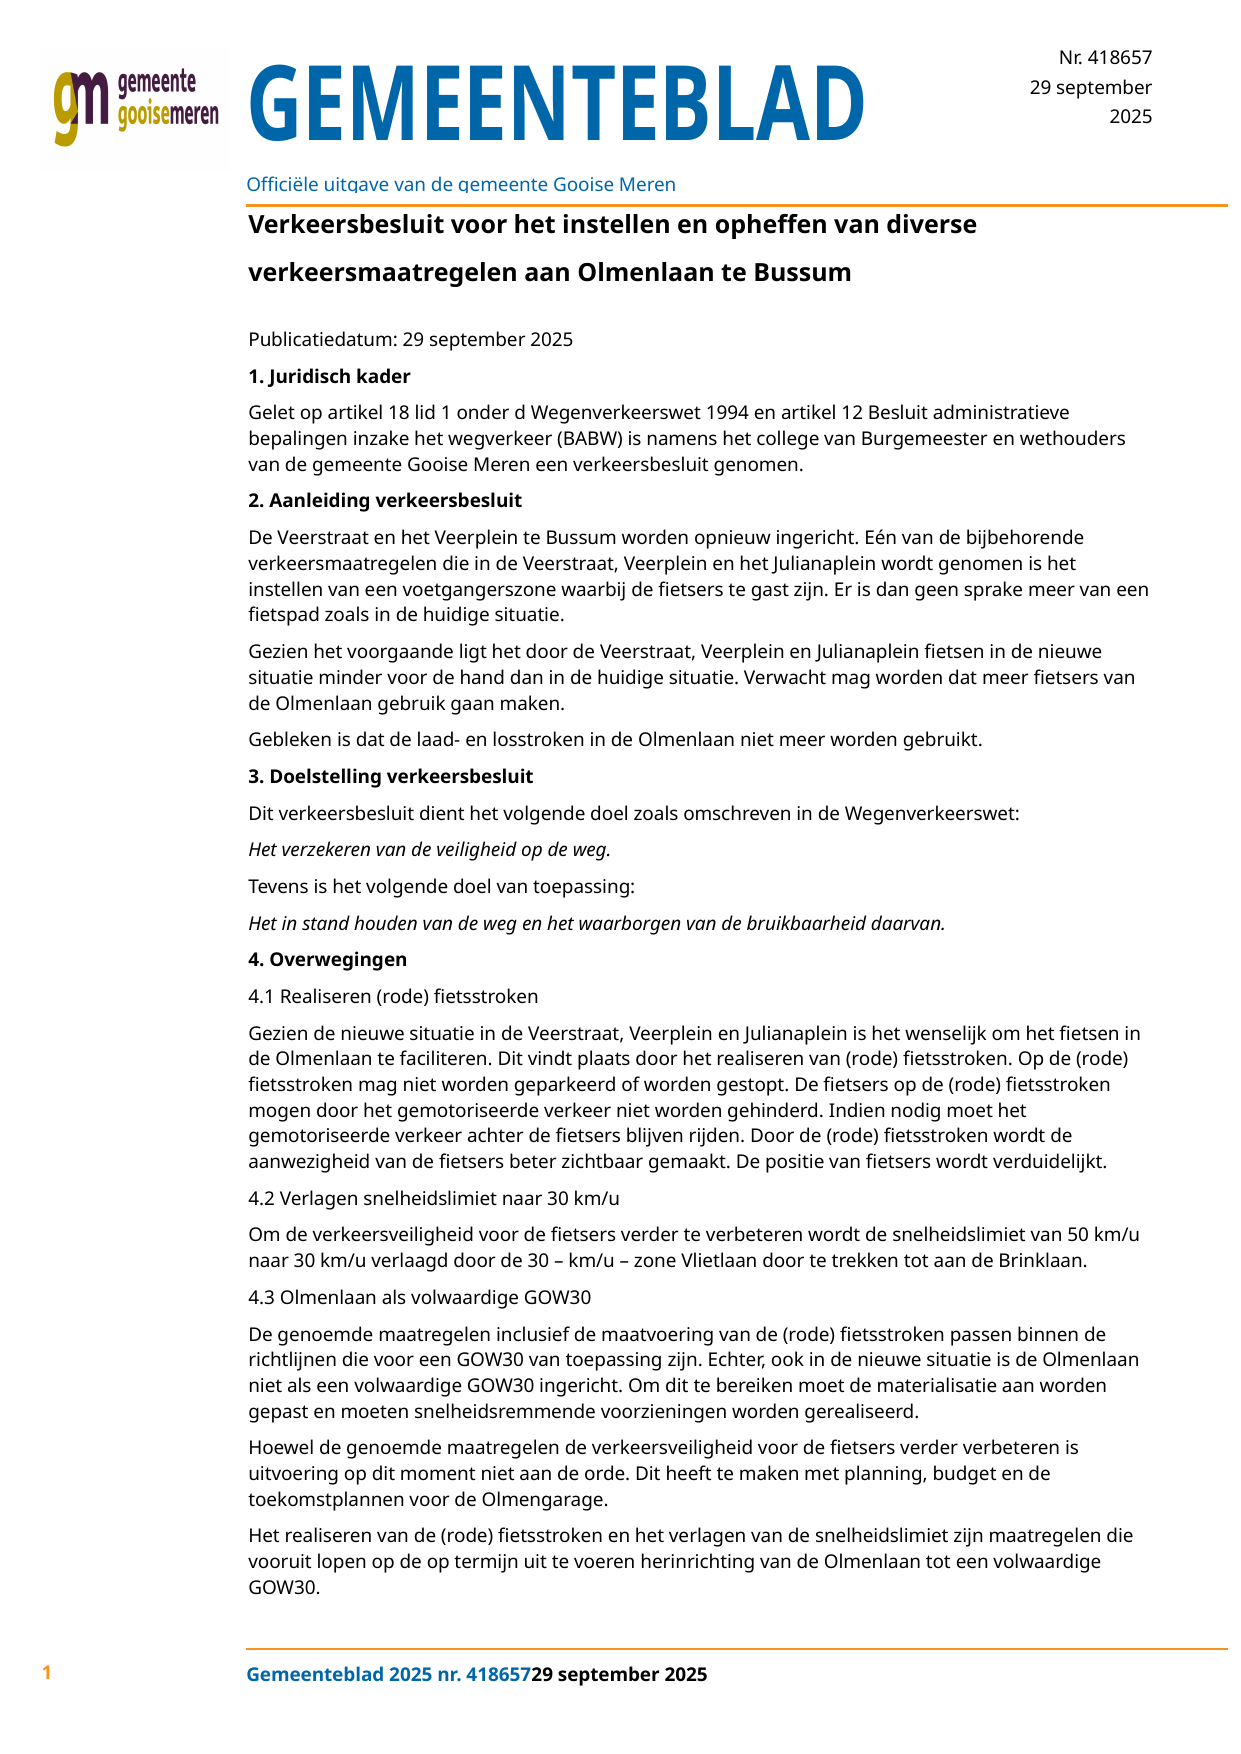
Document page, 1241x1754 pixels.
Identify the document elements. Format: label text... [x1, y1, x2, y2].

text Het in stand houden van de weg en het waarborgen van de bruikbaarheid daarvan. [248, 910, 1152, 935]
picture [41, 47, 231, 172]
text Om de verkeersveiligheid voor de fietsers verder te verbeteren wordt de snelheidslimiet van 50 km/u naar 30 km/u verlaagd door de 30 – km/u – zone Vlietlaan door te trekken tot aan de Brinklaan. [248, 1222, 1152, 1273]
text Tevens is het volgende doel van toepassing: [248, 873, 1152, 899]
text Het verzekeren van de veiligheid op de weg. [248, 836, 1152, 862]
text De genoemde maatregelen inclusief de maatvoering van de (rode) fietsstroken passen binnen de richtlijnen die voor een GOW30 van toepassing zijn. Echter, ook in de nieuwe situatie is de Olmenlaan niet als een volwaardige GOW30 ingericht. Om dit te bereiken moet de materialisatie aan worden gepast en moeten snelheidsremmende voorzieningen worden gerealiseerd. [248, 1321, 1152, 1424]
text Gezien de nieuwe situatie in de Veerstraat, Veerplein en Julianaplein is het wenselijk om het fietsen in de Olmenlaan te faciliteren. Dit vindt plaats door het realiseren van (rode) fietsstroken. Op de (rode) fietsstroken mag niet worden geparkeerd of worden gestopt. De fietsers op de (rode) fietsstroken mogen door het gemotoriseerde verkeer niet worden gehinderd. Indien nodig moet het gemotoriseerde verkeer achter de fietsers blijven rijden. Door de (rode) fietsstroken wordt de aanwezigheid van de fietsers beter zichtbaar gemaakt. De positie van fietsers wordt verduidelijkt. [248, 1020, 1152, 1174]
text 4.1 Realiseren (rode) fietsstroken [248, 983, 1152, 1009]
text Gezien het voorgaande ligt het door de Veerstraat, Veerplein en Julianaplein fietsen in de nieuwe situatie minder voor de hand dan in de huidige situatie. Verwacht mag worden dat meer fietsers van de Olmenlaan gebruik gaan maken. [248, 638, 1152, 715]
text Dit verkeersbesluit dient het volgende doel zoals omschreven in de Wegenverkeerswet: [248, 800, 1152, 825]
text 1. Juridisch kader [248, 363, 1152, 389]
text Gebleken is dat de laad- en losstroken in de Olmenlaan niet meer worden gebruikt. [248, 726, 1152, 752]
text De Veerstraat en het Veerplein te Bussum worden opnieuw ingericht. Eén van de bijbehorende verkeersmaatregelen die in de Veerstraat, Veerplein en het Julianaplein wordt genomen is het instellen van een voetgangerszone waarbij de fietsers te gast zijn. Er is dan geen sprake meer van een fietspad zoals in de huidige situatie. [248, 524, 1152, 627]
text 3. Doelstelling verkeersbesluit [248, 763, 1152, 789]
text Gelet op artikel 18 lid 1 onder d Wegenverkeerswet 1994 en artikel 12 Besluit administratieve bepalingen inzake het wegverkeer (BABW) is namens het college van Burgemeester en wethouders van de gemeente Gooise Meren een verkeersbesluit genomen. [248, 399, 1152, 477]
text Publicatiedatum: 29 september 2025 [248, 326, 1152, 352]
text Hoewel de genoemde maatregelen de verkeersveiligheid voor de fietsers verder verbeteren is uitvoering op dit moment niet aan de orde. Dit heeft te maken met planning, budget en de toekomstplannen voor de Olmengarage. [248, 1434, 1152, 1512]
text Het realiseren van de (rode) fietsstroken en het verlagen van de snelheidslimiet zijn maatregelen die vooruit lopen op de op termijn uit te voeren herinrichting van de Olmenlaan tot een volwaardige GOW30. [248, 1523, 1152, 1600]
text 4.2 Verlagen snelheidslimiet naar 30 km/u [248, 1185, 1152, 1211]
text 4.3 Olmenlaan als volwaardige GOW30 [248, 1284, 1152, 1310]
text 4. Overwegingen [248, 946, 1152, 972]
text 2. Aanleiding verkeersbesluit [248, 488, 1152, 513]
text Verkeersbesluit voor het instellen en opheffen van diverse verkeersmaatregelen aan Olmenlaan te Bussum [248, 207, 1152, 288]
